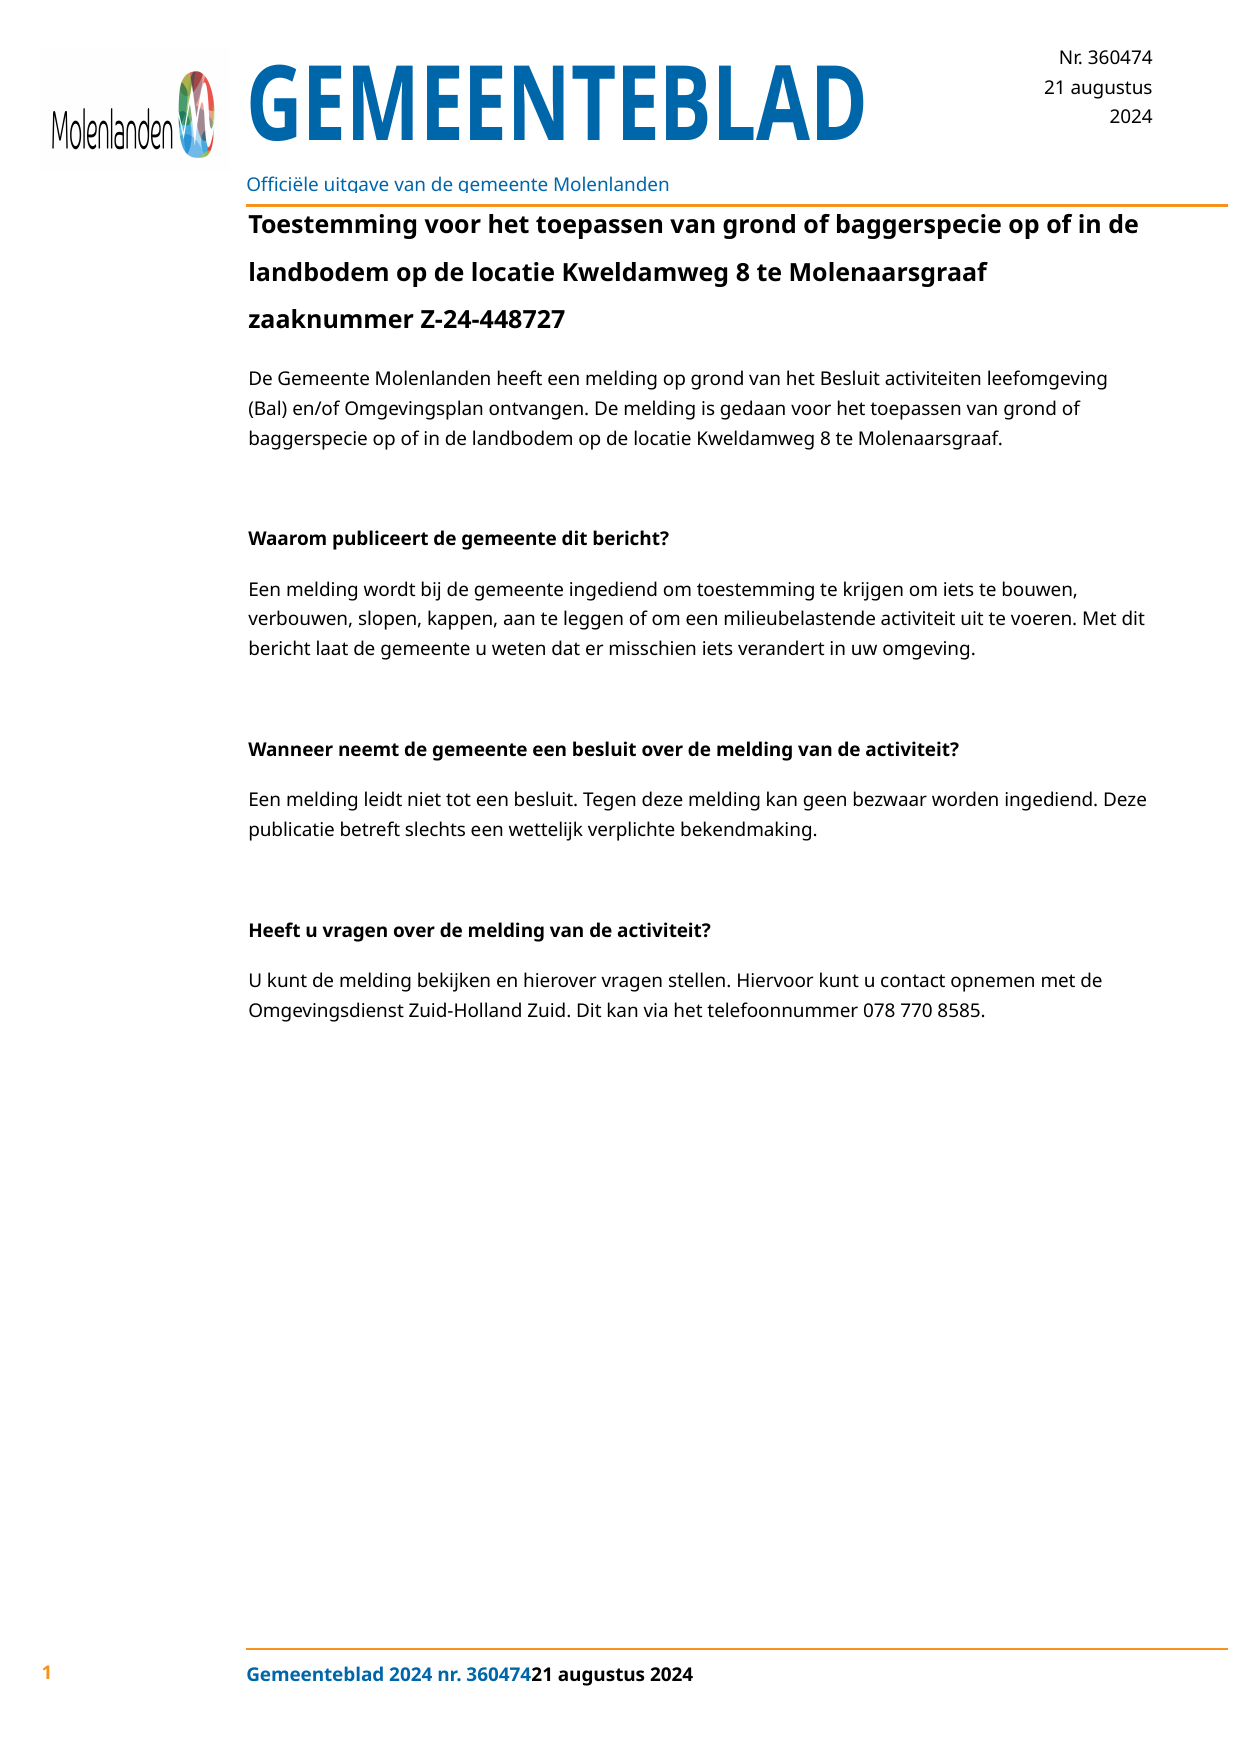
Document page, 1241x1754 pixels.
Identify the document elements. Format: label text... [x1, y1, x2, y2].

text Heeft u vragen over de melding van de activiteit? [248, 917, 1152, 942]
text Een melding wordt bij de gemeente ingediend om toestemming te krijgen om iets te bouwen, verbouwen, slopen, kappen, aan te leggen of om een milieubelastende activiteit uit te voeren. Met dit bericht laat de gemeente u weten dat er misschien iets verandert in uw omgeving. [248, 576, 1152, 661]
text U kunt de melding bekijken en hierover vragen stellen. Hiervoor kunt u contact opnemen met de Omgevingsdienst Zuid-Holland Zuid. Dit kan via het telefoonnummer 078 770 8585. [248, 967, 1152, 1022]
text De Gemeente Molenlanden heeft een melding op grond van het Besluit activiteiten leefomgeving (Bal) en/of Omgevingsplan ontvangen. De melding is gedaan voor het toepassen van grond of baggerspecie op of in de landbodem op de locatie Kweldamweg 8 te Molenaarsgraaf. [248, 366, 1152, 450]
picture [41, 47, 231, 172]
text Een melding leidt niet tot een besluit. Tegen deze melding kan geen bezwaar worden ingediend. Deze publicatie betreft slechts een wettelijk verplichte bekendmaking. [248, 786, 1152, 842]
text Toestemming voor het toepassen van grond of baggerspecie op of in de landbodem op de locatie Kweldamweg 8 te Molenaarsgraaf zaaknummer Z-24-448727 [248, 207, 1152, 336]
text Wanneer neemt de gemeente een besluit over de melding van de activiteit? [248, 736, 1152, 762]
text Waarom publiceert de gemeente dit bericht? [248, 526, 1152, 551]
